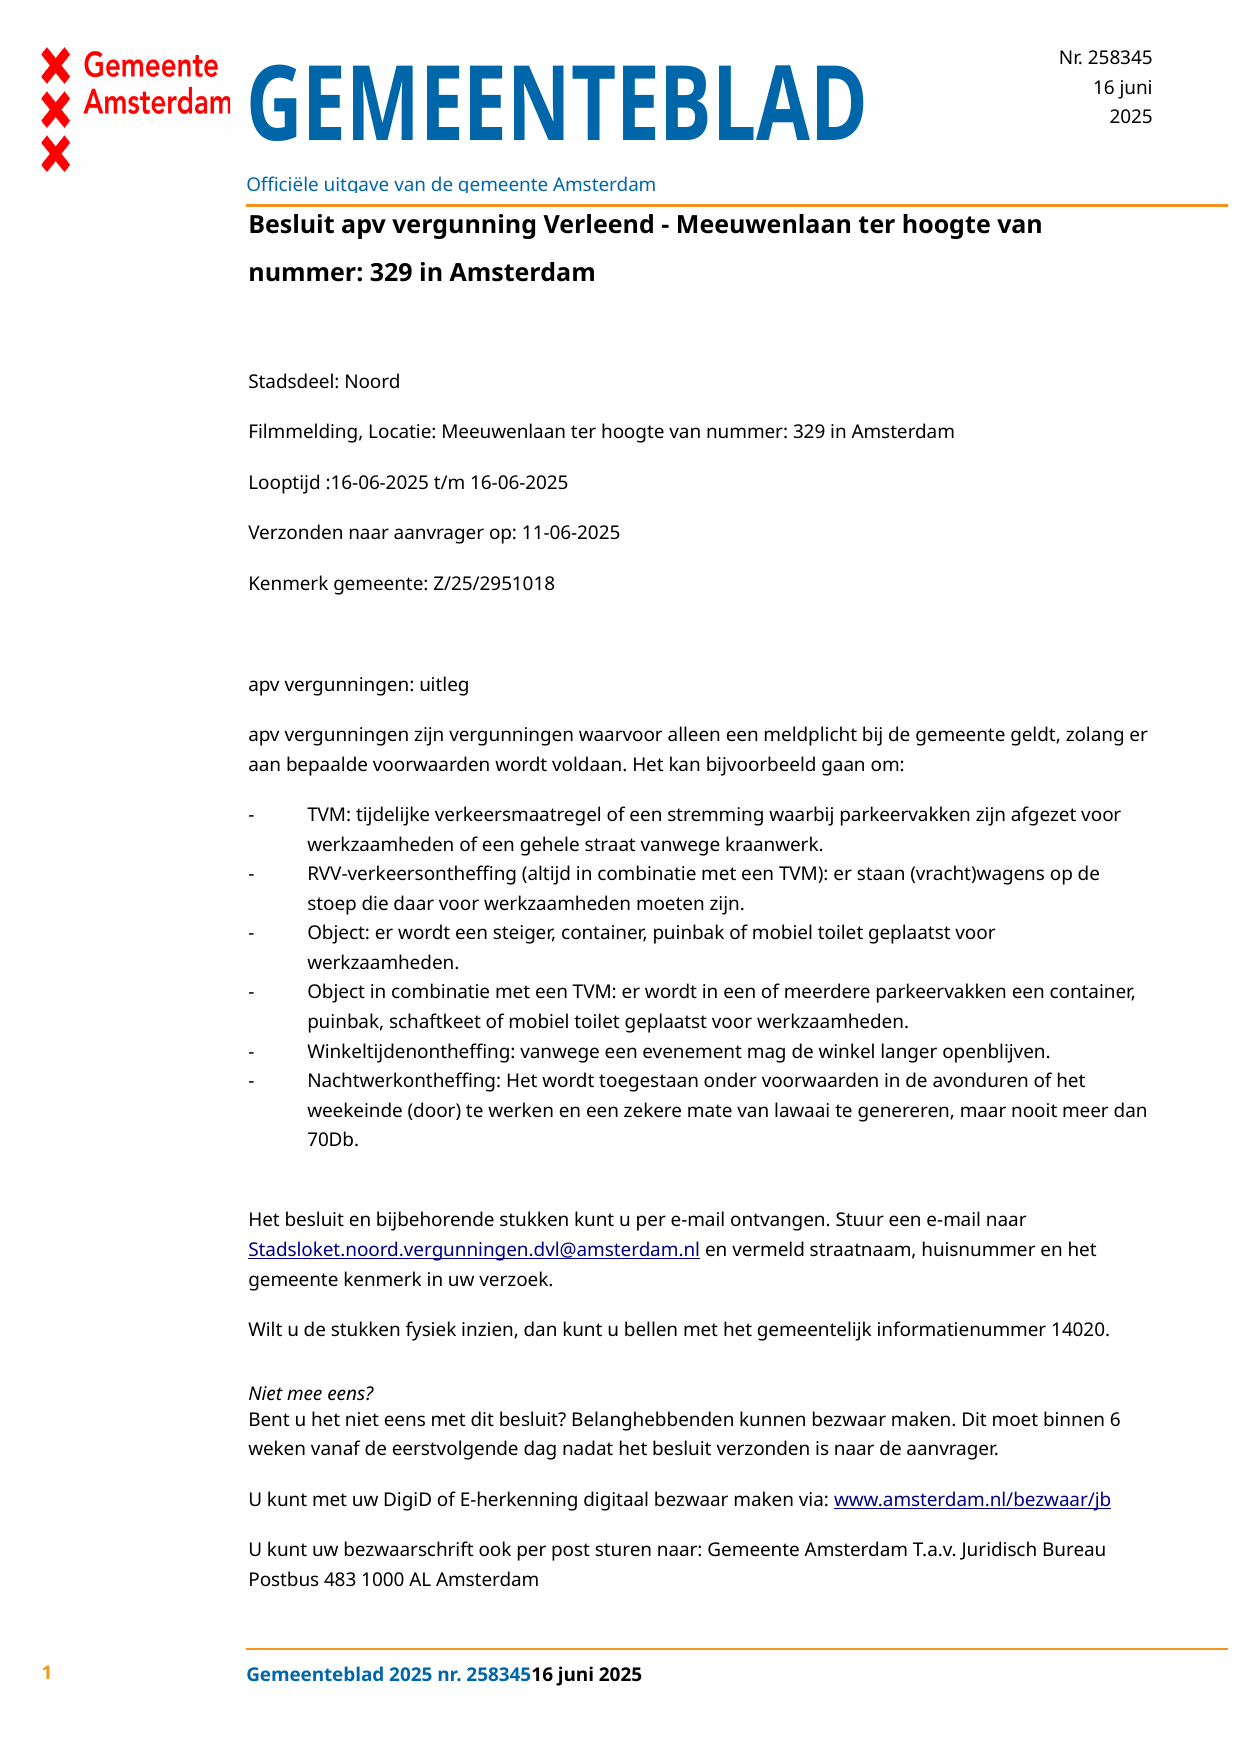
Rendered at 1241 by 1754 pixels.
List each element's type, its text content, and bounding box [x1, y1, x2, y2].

text Niet mee eens? [248, 1380, 1152, 1406]
text U kunt uw bezwaarschrift ook per post sturen naar: Gemeente Amsterdam T.a.v. Juridisch Bureau Postbus 483 1000 AL Amsterdam [248, 1536, 1152, 1592]
list Object in combinatie met een TVM: er wordt in een of meerdere parkeervakken een container, puinbak, schaftkeet of mobiel toilet geplaatst voor werkzaamheden. [248, 979, 1152, 1034]
list RVV-verkeersontheffing (altijd in combinatie met een TVM): er staan (vracht)wagens op de stoep die daar voor werkzaamheden moeten zijn. [248, 860, 1152, 916]
text apv vergunningen: uitleg [248, 671, 1152, 697]
text Het besluit en bijbehorende stukken kunt u per e-mail ontvangen. Stuur een e-mail naar Stadsloket.noord.vergunningen.dvl@amsterdam.nl en vermeld straatnaam, huisnummer en het gemeente kenmerk in uw verzoek. [248, 1207, 1152, 1292]
text Bent u het niet eens met dit besluit? Belanghebbenden kunnen bezwaar maken. Dit moet binnen 6 weken vanaf de eerstvolgende dag nadat het besluit verzonden is naar de aanvrager. [248, 1406, 1152, 1461]
text Besluit apv vergunning Verleend - Meeuwenlaan ter hoogte van nummer: 329 in Amsterdam [248, 207, 1152, 288]
text apv vergunningen zijn vergunningen waarvoor alleen een meldplicht bij de gemeente geldt, zolang er aan bepaalde voorwaarden wordt voldaan. Het kan bijvoorbeeld gaan om: [248, 721, 1152, 777]
text U kunt met uw DigiD of E-herkenning digitaal bezwaar maken via: www.amsterdam.nl/bezwaar/jb [248, 1486, 1152, 1512]
text Verzonden naar aanvrager op: 11-06-2025 [248, 519, 1152, 545]
text Filmmelding, Locatie: Meeuwenlaan ter hoogte van nummer: 329 in Amsterdam [248, 419, 1152, 444]
text Kenmerk gemeente: Z/25/2951018 [248, 570, 1152, 596]
picture [41, 47, 231, 172]
list Object: er wordt een steiger, container, puinbak of mobiel toilet geplaatst voor werkzaamheden. [248, 919, 1152, 975]
text Stadsdeel: Noord [248, 368, 1152, 394]
list Nachtwerkontheffing: Het wordt toegestaan onder voorwaarden in de avonduren of het weekeinde (door) te werken en een zekere mate van lawaai te genereren, maar nooit meer dan 70Db. [248, 1067, 1152, 1152]
text Looptijd :16-06-2025 t/m 16-06-2025 [248, 469, 1152, 495]
list TVM: tijdelijke verkeersmaatregel of een stremming waarbij parkeervakken zijn afgezet voor werkzaamheden of een gehele straat vanwege kraanwerk. [248, 801, 1152, 857]
text Wilt u de stukken fysiek inzien, dan kunt u bellen met het gemeentelijk informatienummer 14020. [248, 1316, 1152, 1342]
list Winkeltijdenontheffing: vanwege een evenement mag de winkel langer openblijven. [248, 1038, 1152, 1064]
